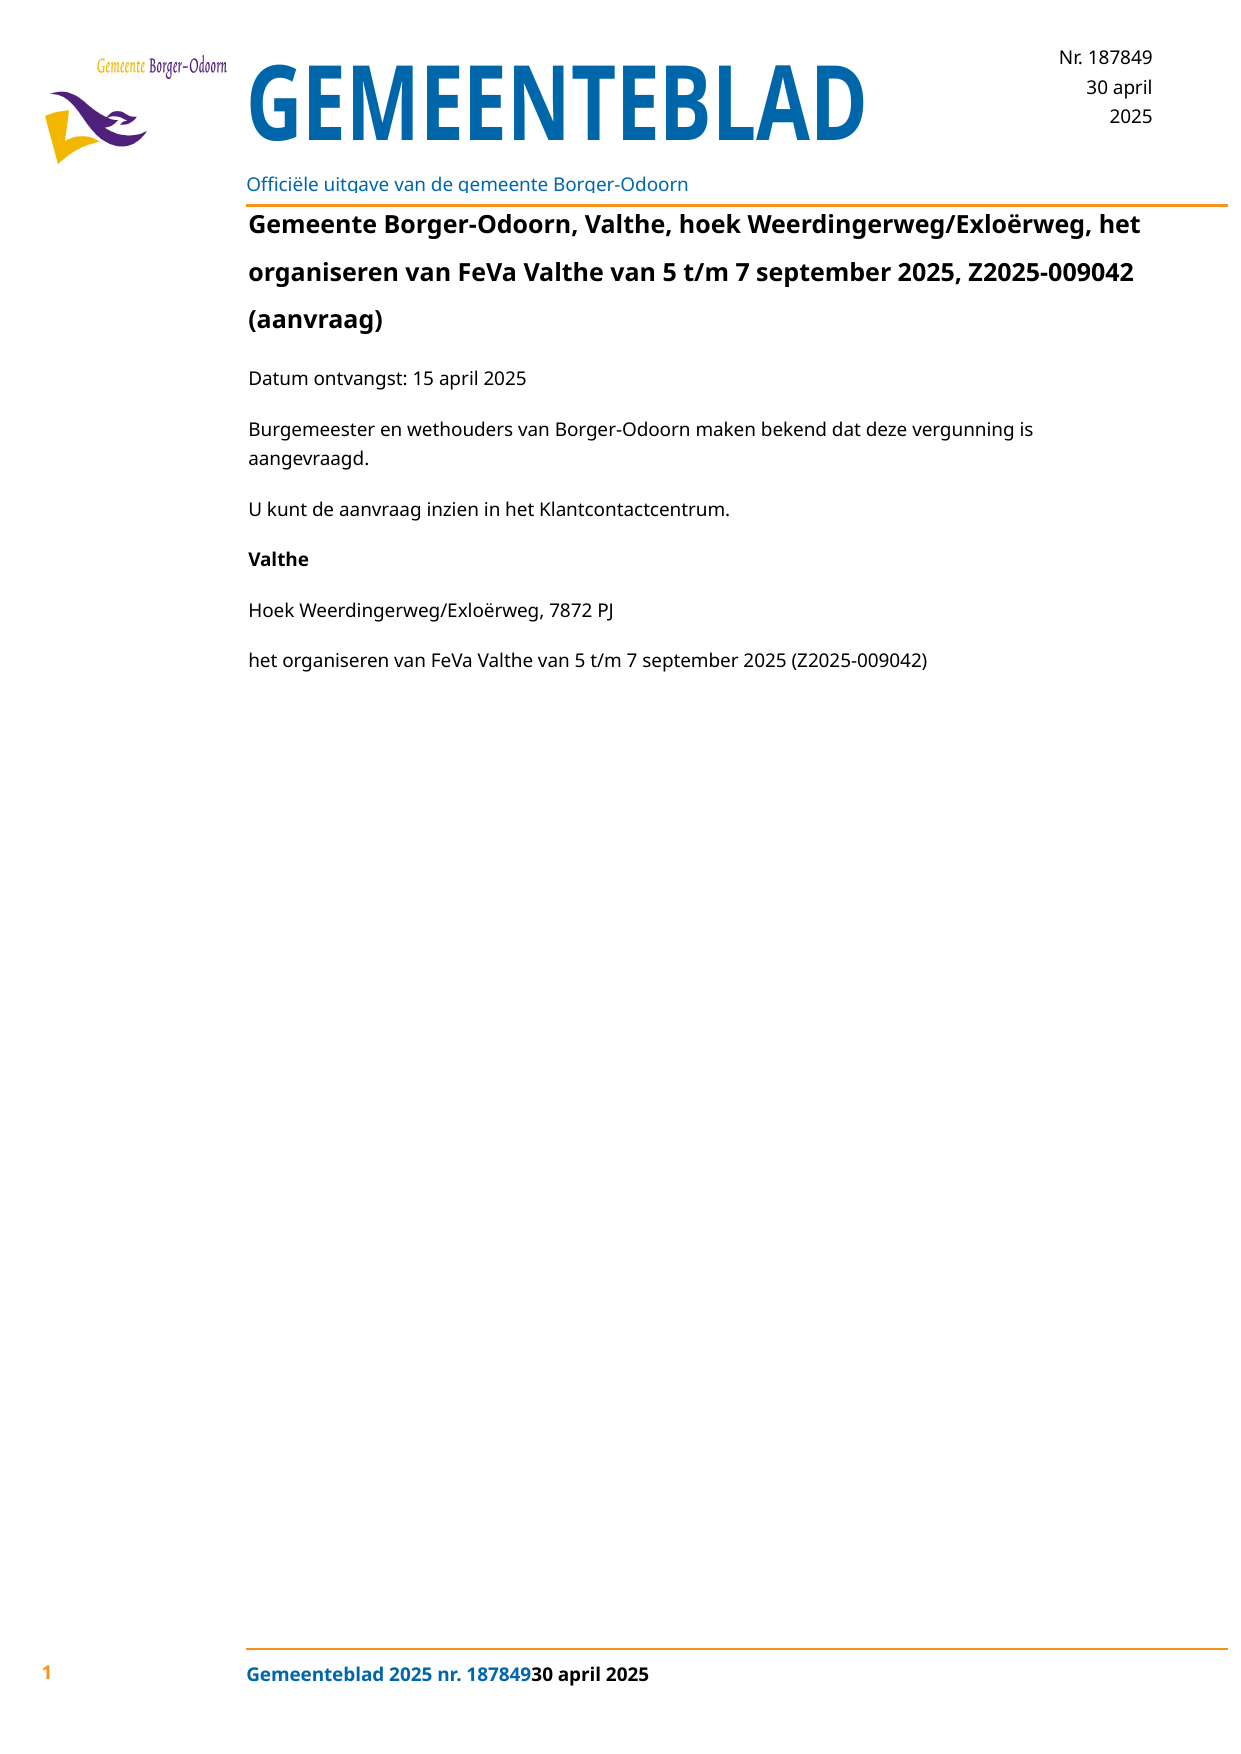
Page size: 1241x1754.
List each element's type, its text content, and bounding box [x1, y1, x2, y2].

text U kunt de aanvraag inzien in het Klantcontactcentrum. [248, 496, 1152, 522]
text het organiseren van FeVa Valthe van 5 t/m 7 september 2025 (Z2025-009042) [248, 647, 1152, 673]
text Valthe [248, 546, 1152, 572]
text Datum ontvangst: 15 april 2025 [248, 366, 1152, 391]
text Burgemeester en wethouders van Borger-Odoorn maken bekend dat deze vergunning is aangevraagd. [248, 416, 1152, 471]
picture [41, 47, 231, 172]
text Hoek Weerdingerweg/Exloërweg, 7872 PJ [248, 597, 1152, 622]
text Gemeente Borger-Odoorn, Valthe, hoek Weerdingerweg/Exloërweg, het organiseren van FeVa Valthe van 5 t/m 7 september 2025, Z2025-009042 (aanvraag) [248, 207, 1152, 336]
